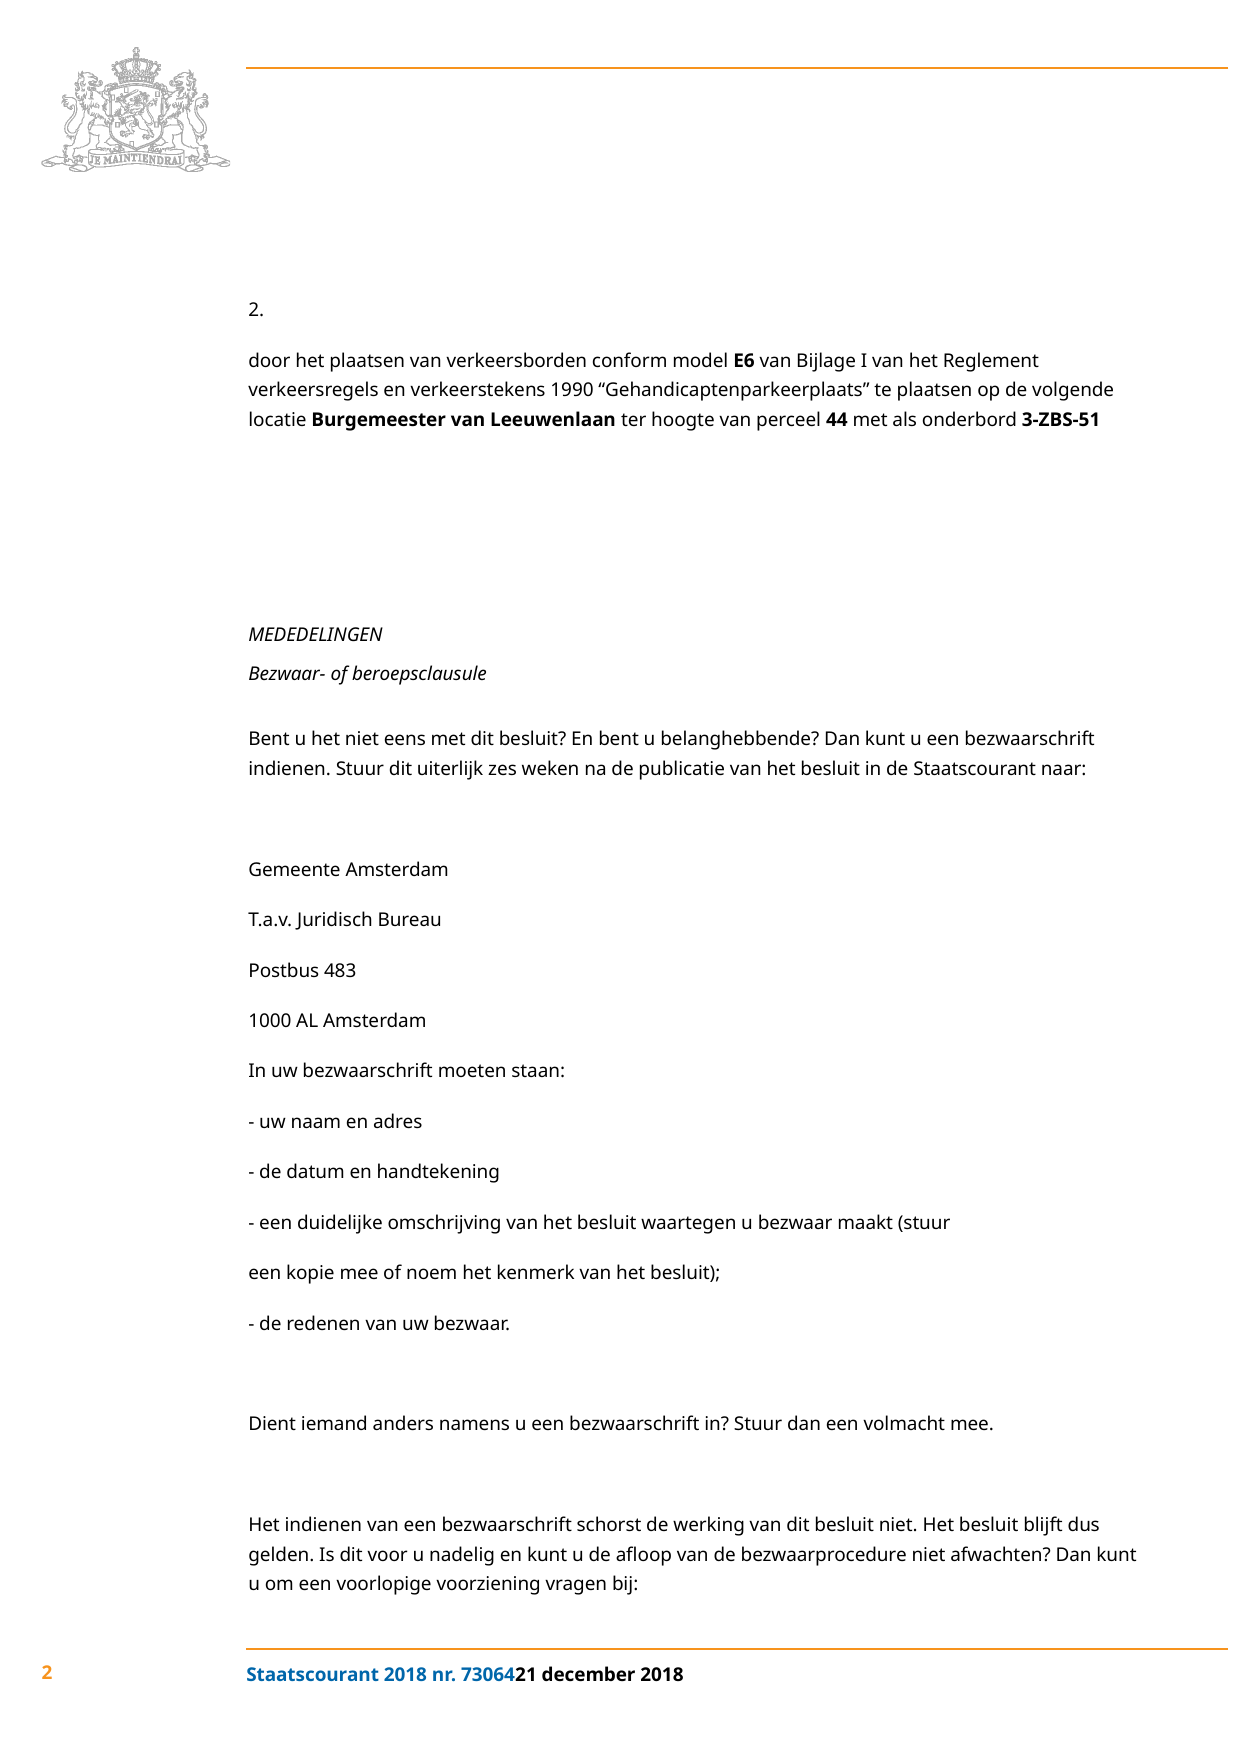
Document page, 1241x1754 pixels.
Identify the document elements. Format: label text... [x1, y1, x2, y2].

text - een duidelijke omschrijving van het besluit waartegen u bezwaar maakt (stuur [248, 1209, 1152, 1234]
text - de datum en handtekening [248, 1158, 1152, 1184]
text In uw bezwaarschrift moeten staan: [248, 1058, 1152, 1083]
text Bent u het niet eens met dit besluit? En bent u belanghebbende? Dan kunt u een bezwaarschrift indienen. Stuur dit uiterlijk zes weken na de publicatie van het besluit in de Staatscourant naar: [248, 726, 1152, 781]
text - uw naam en adres [248, 1108, 1152, 1134]
text MEDEDELINGEN [248, 621, 1152, 647]
text 1000 AL Amsterdam [248, 1007, 1152, 1033]
text Gemeente Amsterdam [248, 856, 1152, 882]
text T.a.v. Juridisch Bureau [248, 906, 1152, 932]
picture [41, 47, 231, 172]
text door het plaatsen van verkeersborden conform model E6 van Bijlage I van het Reglement verkeersregels en verkeerstekens 1990 “Gehandicaptenparkeerplaats” te plaatsen op de volgende locatie Burgemeester van Leeuwenlaan ter hoogte van perceel 44 met als onderbord 3-ZBS-51 [248, 347, 1152, 432]
text 2. [248, 296, 1152, 322]
text Bezwaar- of beroepsclausule [248, 661, 1152, 686]
text Postbus 483 [248, 957, 1152, 982]
text Het indienen van een bezwaarschrift schorst de werking van dit besluit niet. Het besluit blijft dus gelden. Is dit voor u nadelig en kunt u de afloop van de bezwaarprocedure niet afwachten? Dan kunt u om een voorlopige voorziening vragen bij: [248, 1511, 1152, 1596]
text een kopie mee of noem het kenmerk van het besluit); [248, 1259, 1152, 1285]
text Dient iemand anders namens u een bezwaarschrift in? Stuur dan een volmacht mee. [248, 1411, 1152, 1436]
text - de redenen van uw bezwaar. [248, 1310, 1152, 1335]
